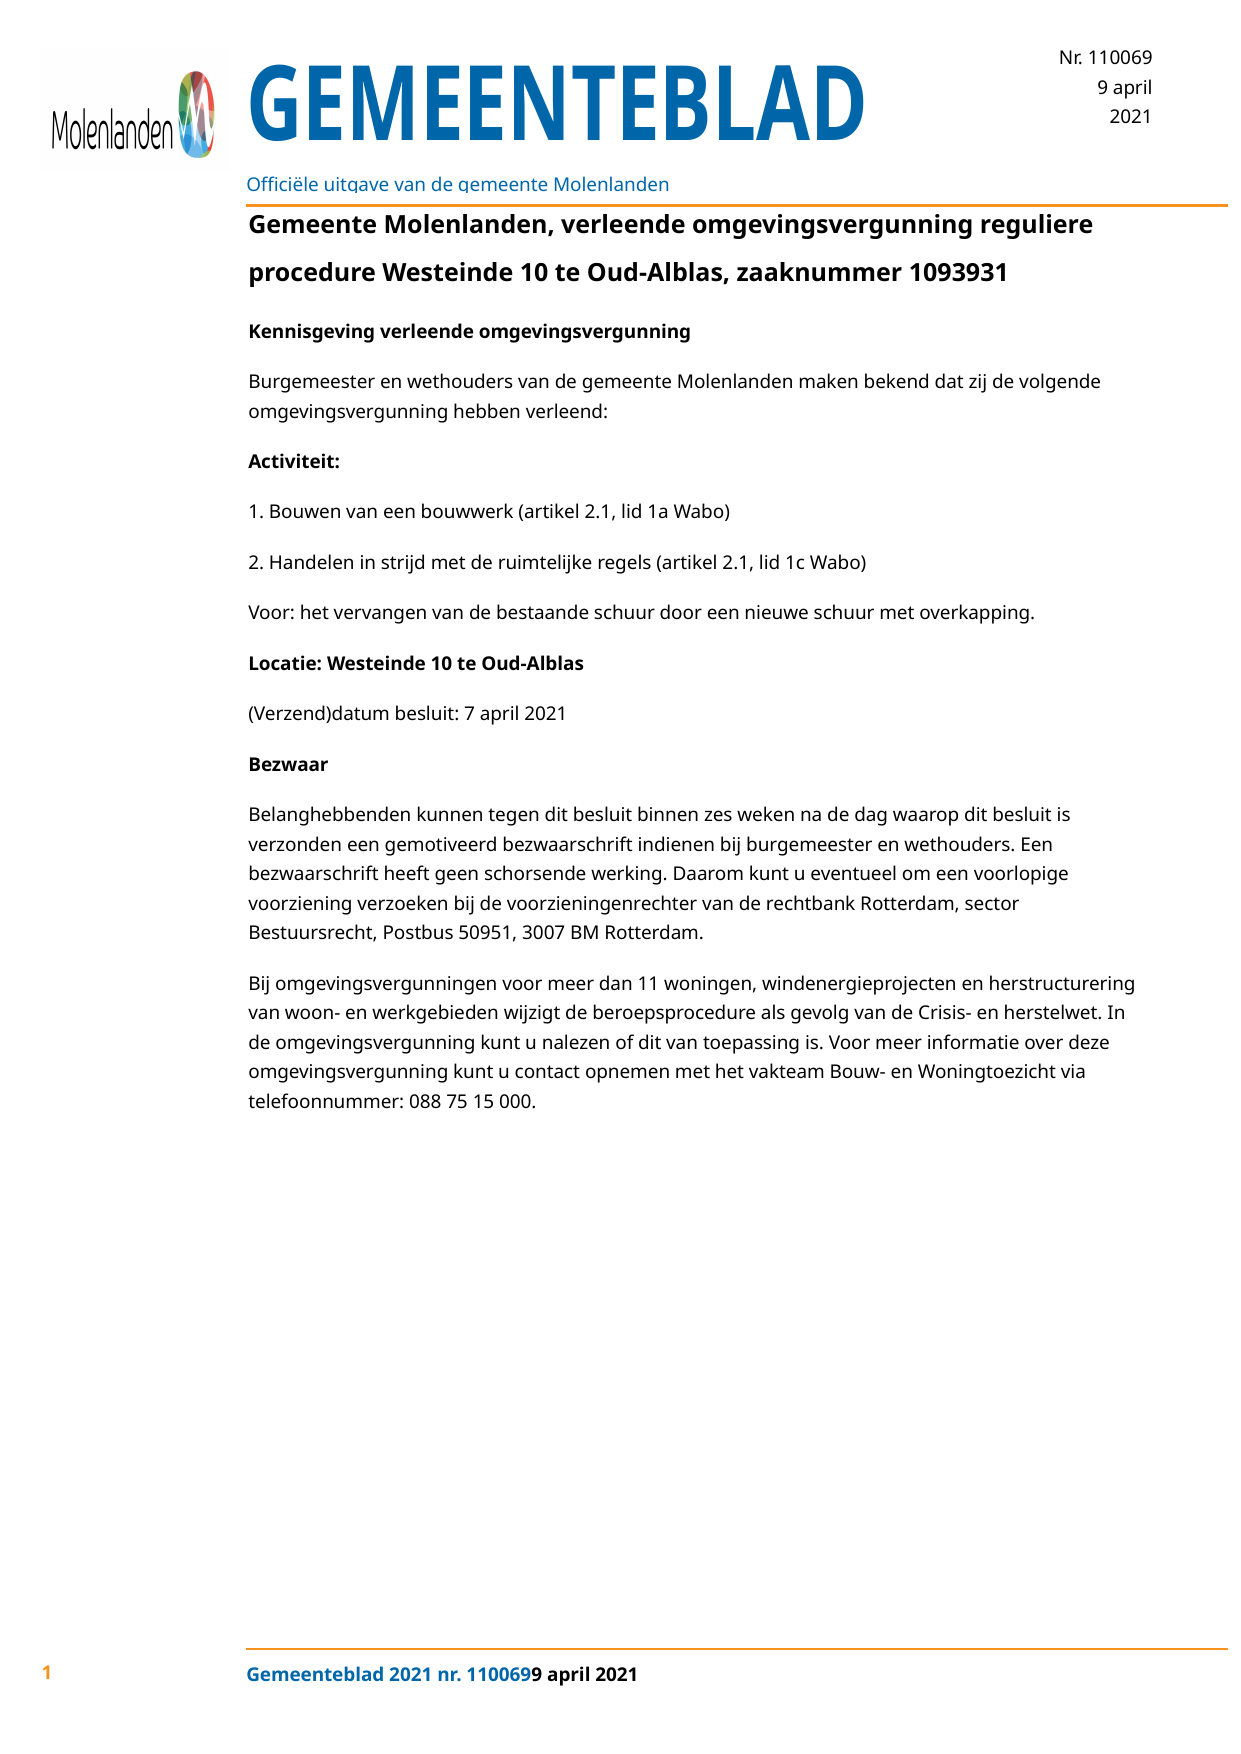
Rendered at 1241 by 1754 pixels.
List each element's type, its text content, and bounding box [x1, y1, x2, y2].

text Kennisgeving verleende omgevingsvergunning [248, 318, 1152, 344]
text (Verzend)datum besluit: 7 april 2021 [248, 700, 1152, 726]
text Voor: het vervangen van de bestaande schuur door een nieuwe schuur met overkapping. [248, 599, 1152, 625]
picture [41, 47, 231, 172]
text 2. Handelen in strijd met de ruimtelijke regels (artikel 2.1, lid 1c Wabo) [248, 549, 1152, 575]
text Burgemeester en wethouders van de gemeente Molenlanden maken bekend dat zij de volgende omgevingsvergunning hebben verleend: [248, 368, 1152, 424]
text 1. Bouwen van een bouwwerk (artikel 2.1, lid 1a Wabo) [248, 499, 1152, 524]
text Locatie: Westeinde 10 te Oud-Alblas [248, 650, 1152, 676]
text Bij omgevingsvergunningen voor meer dan 11 woningen, windenergieprojecten en herstructurering van woon- en werkgebieden wijzigt de beroepsprocedure als gevolg van de Crisis- en herstelwet. In de omgevingsvergunning kunt u nalezen of dit van toepassing is. Voor meer informatie over deze omgevingsvergunning kunt u contact opnemen met het vakteam Bouw- en Woningtoezicht via telefoonnummer: 088 75 15 000. [248, 970, 1152, 1114]
text Bezwaar [248, 751, 1152, 777]
text Activiteit: [248, 448, 1152, 474]
text Gemeente Molenlanden, verleende omgevingsvergunning reguliere procedure Westeinde 10 te Oud-Alblas, zaaknummer 1093931 [248, 207, 1152, 288]
text Belanghebbenden kunnen tegen dit besluit binnen zes weken na de dag waarop dit besluit is verzonden een gemotiveerd bezwaarschrift indienen bij burgemeester en wethouders. Een bezwaarschrift heeft geen schorsende werking. Daarom kunt u eventueel om een voorlopige voorziening verzoeken bij de voorzieningenrechter van de rechtbank Rotterdam, sector Bestuursrecht, Postbus 50951, 3007 BM Rotterdam. [248, 801, 1152, 945]
